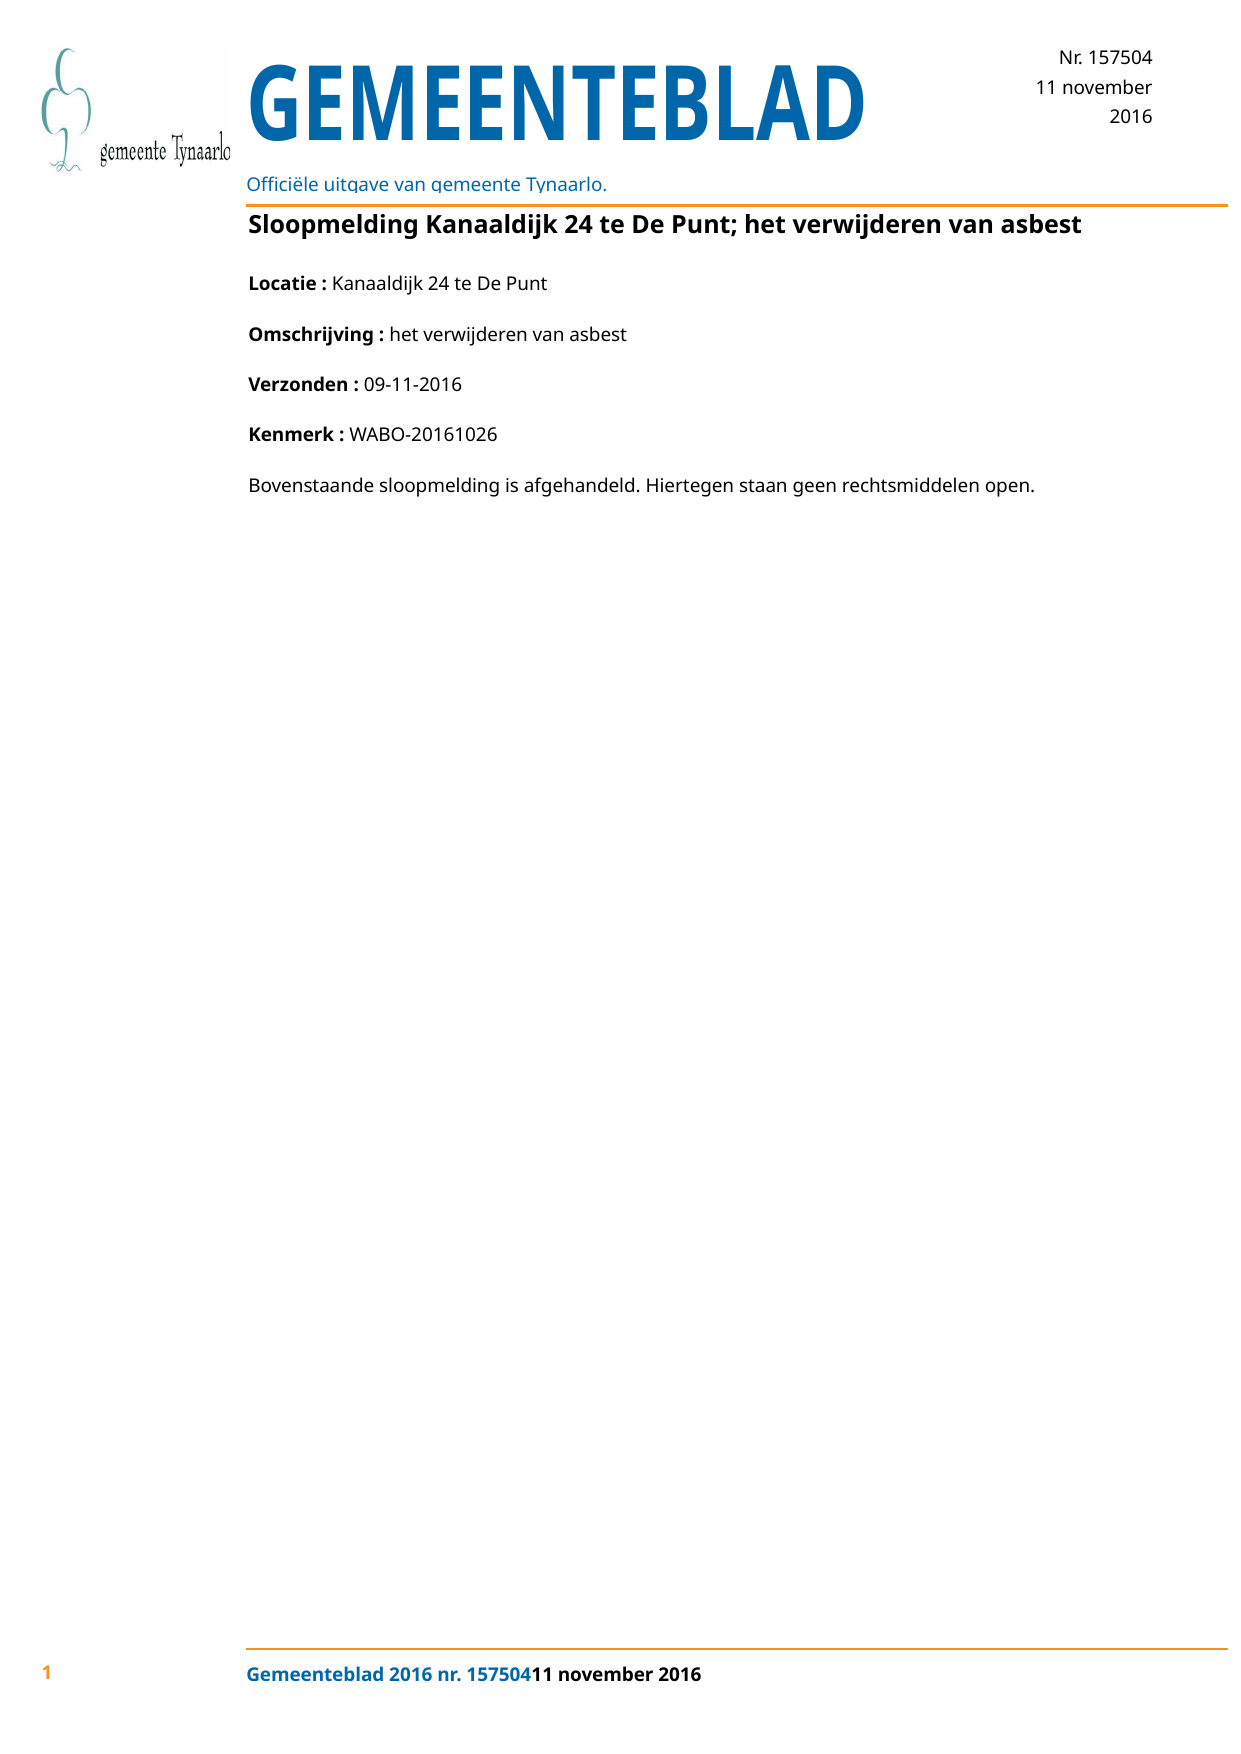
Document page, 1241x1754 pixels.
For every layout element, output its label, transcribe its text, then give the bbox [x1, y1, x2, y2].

text Verzonden : 09-11-2016 [248, 371, 1152, 397]
text Omschrijving : het verwijderen van asbest [248, 321, 1152, 346]
text Kenmerk : WABO-20161026 [248, 422, 1152, 447]
picture [41, 47, 231, 172]
text Bovenstaande sloopmelding is afgehandeld. Hiertegen staan geen rechtsmiddelen open. [248, 472, 1152, 498]
text Sloopmelding Kanaaldijk 24 te De Punt; het verwijderen van asbest [248, 207, 1152, 241]
text Locatie : Kanaaldijk 24 te De Punt [248, 270, 1152, 296]
